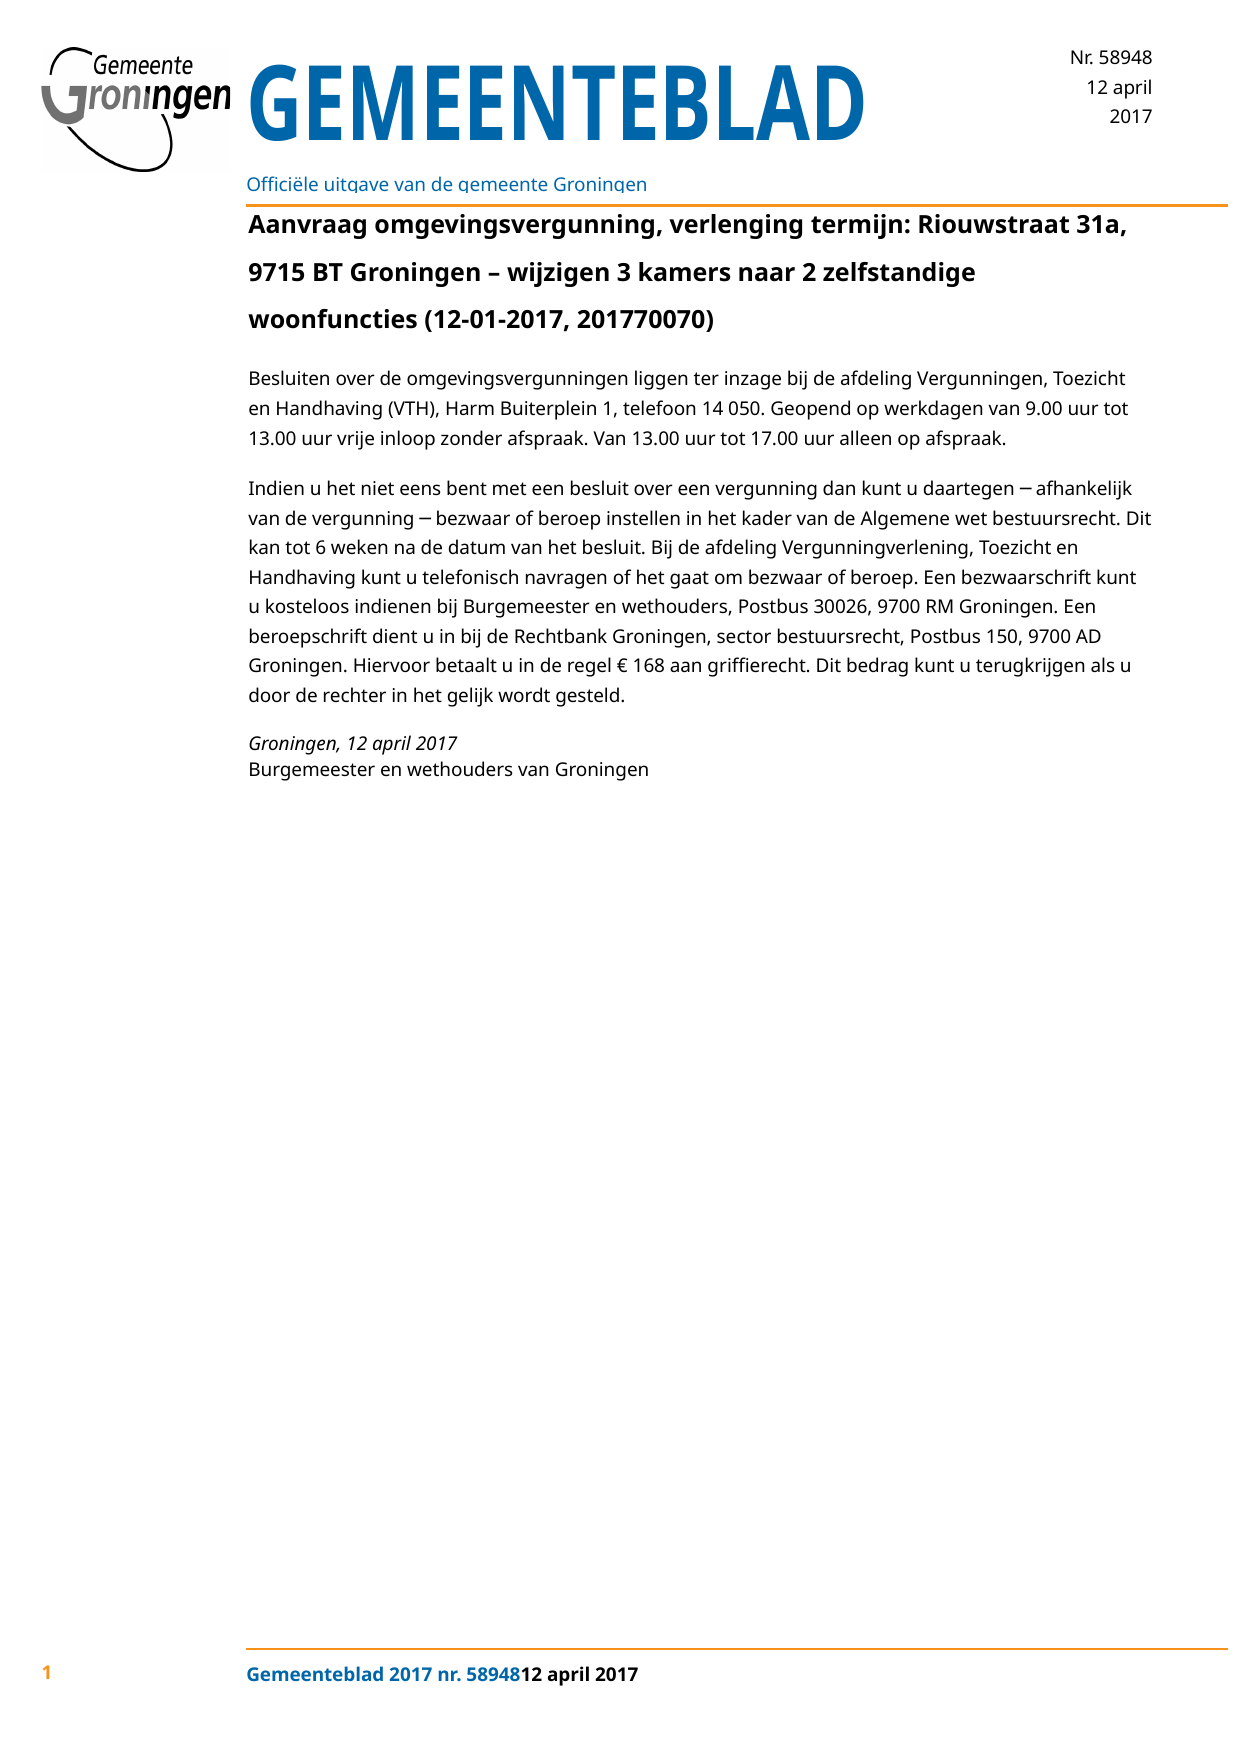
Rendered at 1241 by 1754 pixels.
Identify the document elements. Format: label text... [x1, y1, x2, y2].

text Burgemeester en wethouders van Groningen [248, 756, 1152, 781]
text Besluiten over de omgevingsvergunningen liggen ter inzage bij de afdeling Vergunningen, Toezicht en Handhaving (VTH), Harm Buiterplein 1, telefoon 14 050. Geopend op werkdagen van 9.00 uur tot 13.00 uur vrije inloop zonder afspraak. Van 13.00 uur tot 17.00 uur alleen op afspraak. [248, 366, 1152, 450]
text Indien u het niet eens bent met een besluit over een vergunning dan kunt u daartegen ─ afhankelijk van de vergunning ─ bezwaar of beroep instellen in het kader van de Algemene wet bestuursrecht. Dit kan tot 6 weken na de datum van het besluit. Bij de afdeling Vergunningverlening, Toezicht en Handhaving kunt u telefonisch navragen of het gaat om bezwaar of beroep. Een bezwaarschrift kunt u kosteloos indienen bij Burgemeester en wethouders, Postbus 30026, 9700 RM Groningen. Een beroepschrift dient u in bij de Rechtbank Groningen, sector bestuursrecht, Postbus 150, 9700 AD Groningen. Hiervoor betaalt u in de regel € 168 aan griffierecht. Dit bedrag kunt u terugkrijgen als u door de rechter in het gelijk wordt gesteld. [248, 475, 1152, 708]
picture [41, 47, 231, 172]
text Aanvraag omgevingsvergunning, verlenging termijn: Riouwstraat 31a, 9715 BT Groningen – wijzigen 3 kamers naar 2 zelfstandige woonfuncties (12-01-2017, 201770070) [248, 207, 1152, 336]
text Groningen, 12 april 2017 [248, 730, 1152, 756]
